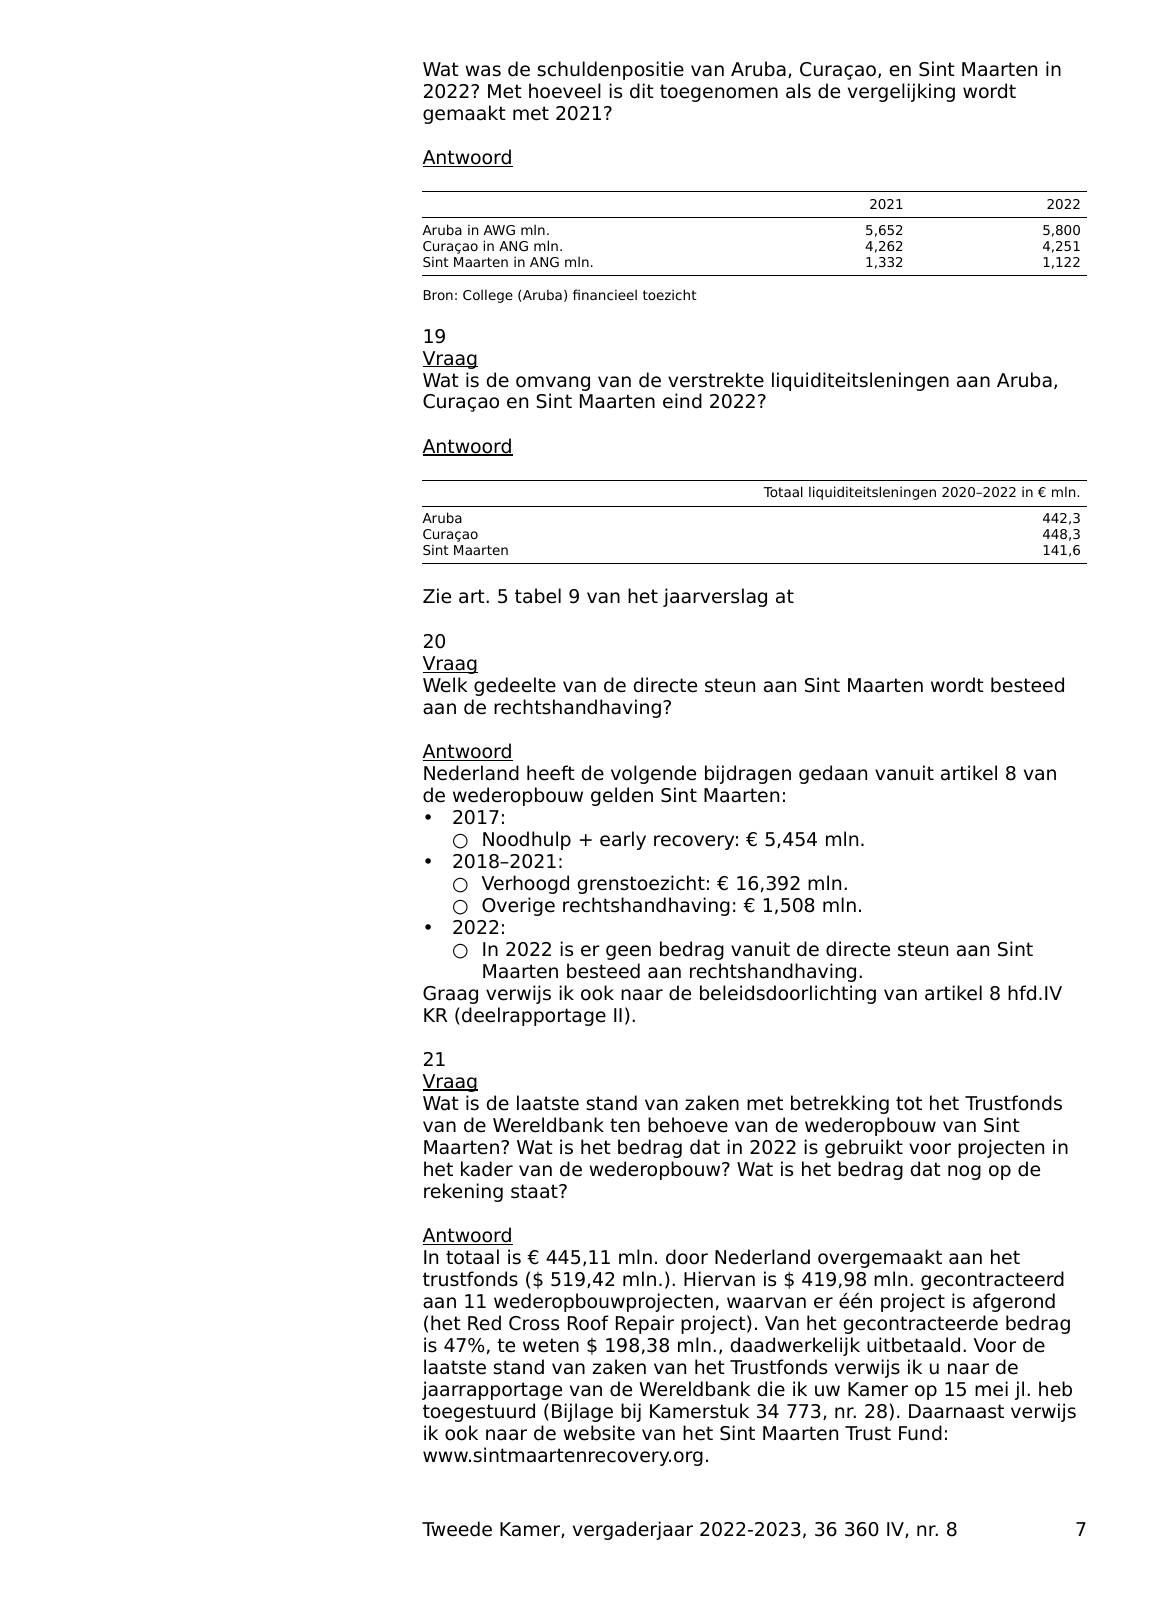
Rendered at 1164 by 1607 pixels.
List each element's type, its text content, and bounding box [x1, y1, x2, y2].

text Nederland heeft de volgende bijdragen gedaan vanuit artikel 8 van de wederopbouw gelden Sint Maarten: [422, 763, 1087, 807]
table_cell Curaçao [422, 527, 540, 543]
table_header Totaal liquiditeitsleningen 2020–2022 in € mln. [540, 481, 1087, 506]
table_cell Curaçao in ANG mln. [422, 239, 732, 254]
text Wat is de omvang van de verstrekte liquiditeitsleningen aan Aruba, Curaçao en Sint Maarten eind 2022? [422, 369, 1087, 413]
table_cell 442,3 [540, 507, 1087, 527]
text ○ Noodhulp + early recovery: € 5,454 mln. [452, 829, 1087, 851]
table_cell Aruba [422, 507, 540, 527]
table_header [422, 192, 732, 217]
text Antwoord [422, 741, 1087, 763]
text ○ Verhoogd grenstoezicht: € 16,392 mln. [452, 873, 1087, 894]
text Graag verwijs ik ook naar de beleidsdoorlichting van artikel 8 hfd.IV KR (deelrapportage II). [422, 982, 1087, 1026]
table_cell 141,6 [540, 543, 1087, 563]
table_cell 5,652 [732, 218, 909, 239]
table_cell Sint Maarten in ANG mln. [422, 254, 732, 275]
text Antwoord [422, 147, 1087, 169]
text In totaal is € 445,11 mln. door Nederland overgemaakt aan het trustfonds ($ 519,42 mln.). Hiervan is $ 419,98 mln. gecontracteerd aan 11 wederopbouwprojecten, waarvan er één project is afgerond (het Red Cross Roof Repair project). Van het gecontracteerde bedrag is 47%, te weten $ 198,38 mln., daadwerkelijk uitbetaald. Voor de laatste stand van zaken van het Trustfonds verwijs ik u naar de jaarrapportage van de Wereldbank die ik uw Kamer op 15 mei jl. heb toegestuurd (Bijlage bij Kamerstuk 34 773, nr. 28). Daarnaast verwijs ik ook naar de website van het Sint Maarten Trust Fund: www.sintmaartenrecovery.org. [422, 1247, 1087, 1466]
text 21 [422, 1049, 1087, 1071]
table_cell 1,332 [732, 254, 909, 275]
text Wat was de schuldenpositie van Aruba, Curaçao, en Sint Maarten in 2022? Met hoeveel is dit toegenomen als de vergelijking wordt gemaakt met 2021? [422, 59, 1087, 125]
table_cell 4,251 [910, 239, 1087, 254]
table_header 2021 [732, 192, 909, 217]
table_header [422, 481, 540, 506]
table_cell Sint Maarten [422, 543, 540, 563]
table_header 2022 [910, 192, 1087, 217]
text • 2017: [422, 807, 1087, 829]
text Vraag [422, 1071, 1087, 1093]
table_cell Aruba in AWG mln. [422, 218, 732, 239]
table_cell 1,122 [910, 254, 1087, 275]
text Vraag [422, 653, 1087, 674]
text ○ In 2022 is er geen bedrag vanuit de directe steun aan Sint Maarten besteed aan rechtshandhaving. [452, 938, 1087, 982]
text ○ Overige rechtshandhaving: € 1,508 mln. [452, 894, 1087, 917]
text • 2018–2021: [422, 851, 1087, 873]
table_cell Bron: College (Aruba) financieel toezicht [422, 276, 1087, 303]
text 19 [422, 326, 1087, 347]
text Antwoord [422, 436, 1087, 458]
text Vraag [422, 347, 1087, 369]
text 20 [422, 631, 1087, 653]
table_cell 4,262 [732, 239, 909, 254]
text Antwoord [422, 1225, 1087, 1247]
text Welk gedeelte van de directe steun aan Sint Maarten wordt besteed aan de rechtshandhaving? [422, 674, 1087, 718]
table_cell 5,800 [910, 218, 1087, 239]
table_cell 448,3 [540, 527, 1087, 543]
text Zie art. 5 tabel 9 van het jaarverslag at [422, 586, 1087, 608]
text Wat is de laatste stand van zaken met betrekking tot het Trustfonds van de Wereldbank ten behoeve van de wederopbouw van Sint Maarten? Wat is het bedrag dat in 2022 is gebruikt voor projecten in het kader van de wederopbouw? Wat is het bedrag dat nog op de rekening staat? [422, 1093, 1087, 1202]
text • 2022: [422, 917, 1087, 938]
